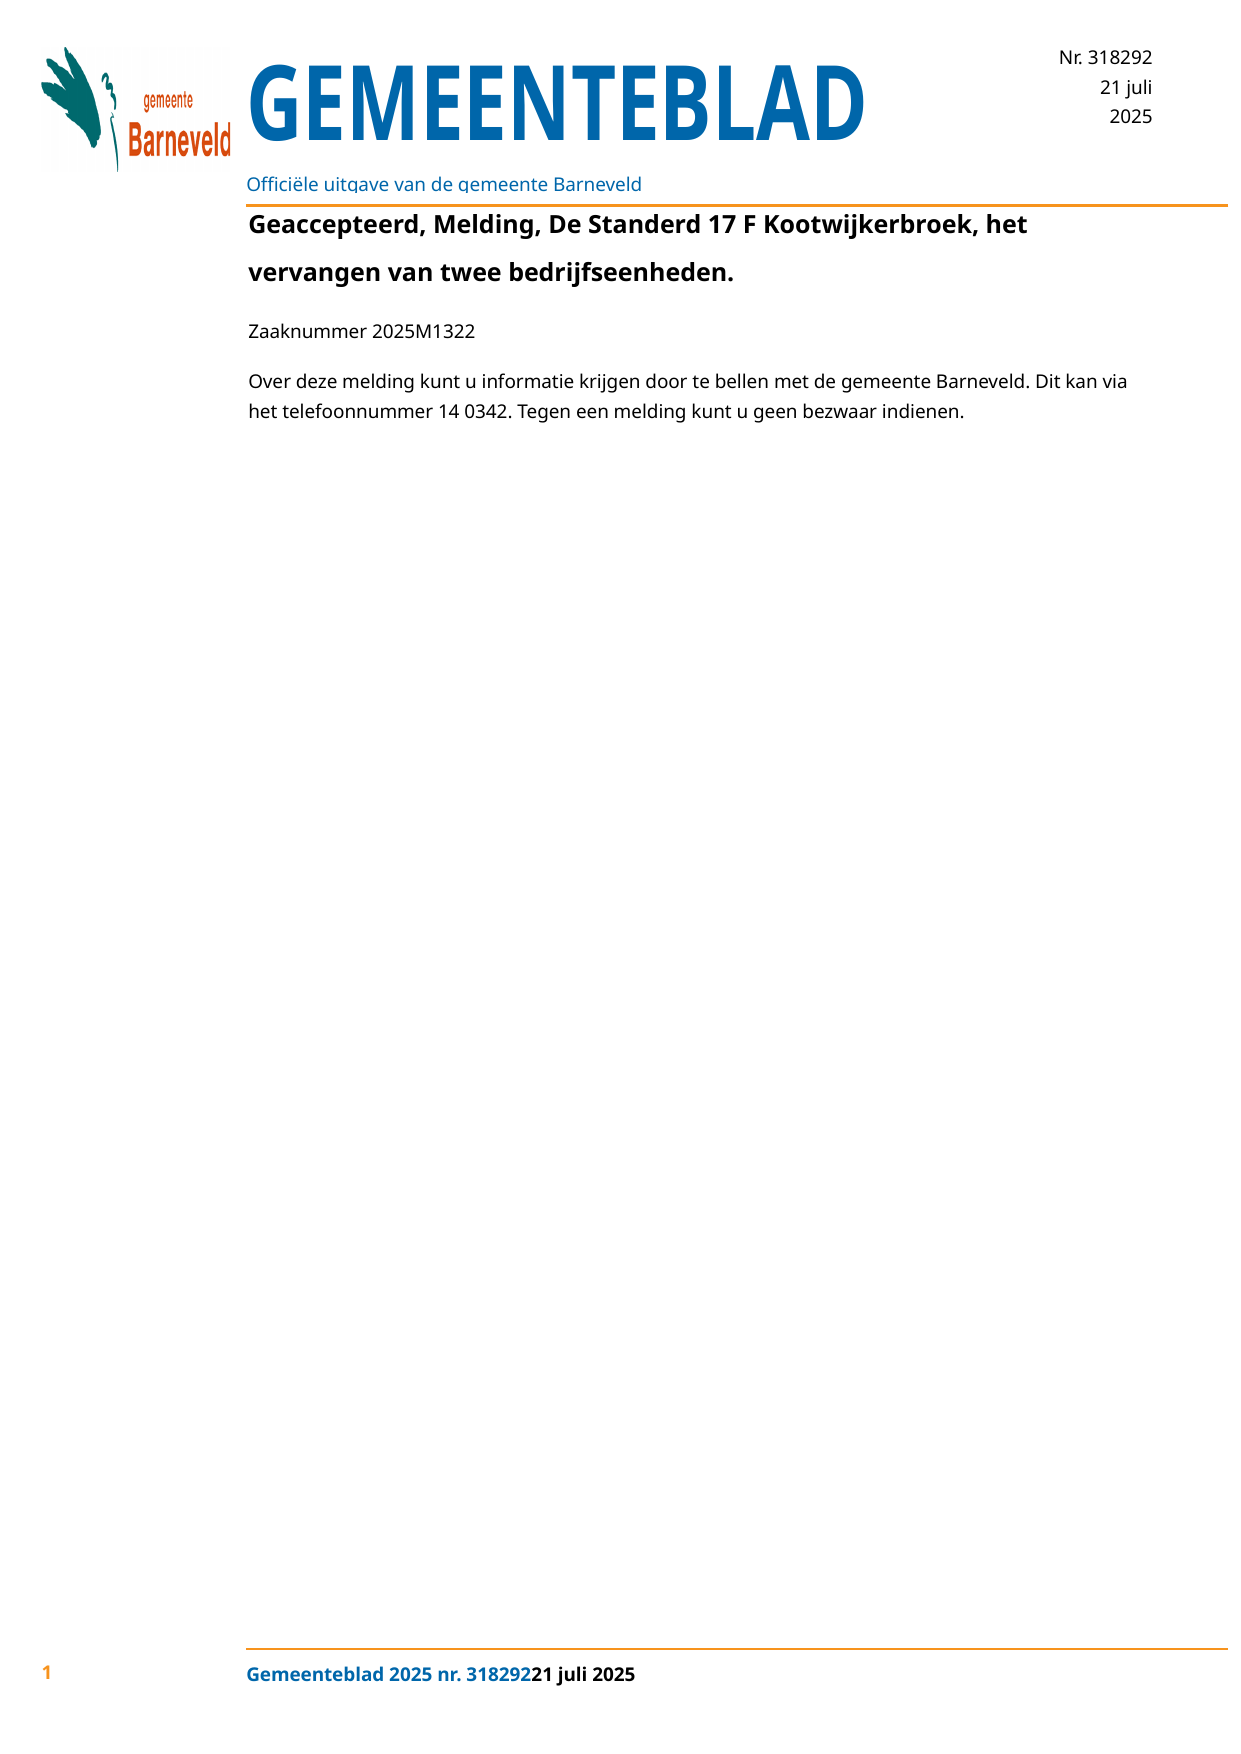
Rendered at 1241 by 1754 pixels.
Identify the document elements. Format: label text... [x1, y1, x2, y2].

picture [41, 47, 231, 172]
text Zaaknummer 2025M1322 [248, 318, 1152, 344]
text Over deze melding kunt u informatie krijgen door te bellen met de gemeente Barneveld. Dit kan via het telefoonnummer 14 0342. Tegen een melding kunt u geen bezwaar indienen. [248, 368, 1152, 424]
text Geaccepteerd, Melding, De Standerd 17 F Kootwijkerbroek, het vervangen van twee bedrijfseenheden. [248, 207, 1152, 288]
